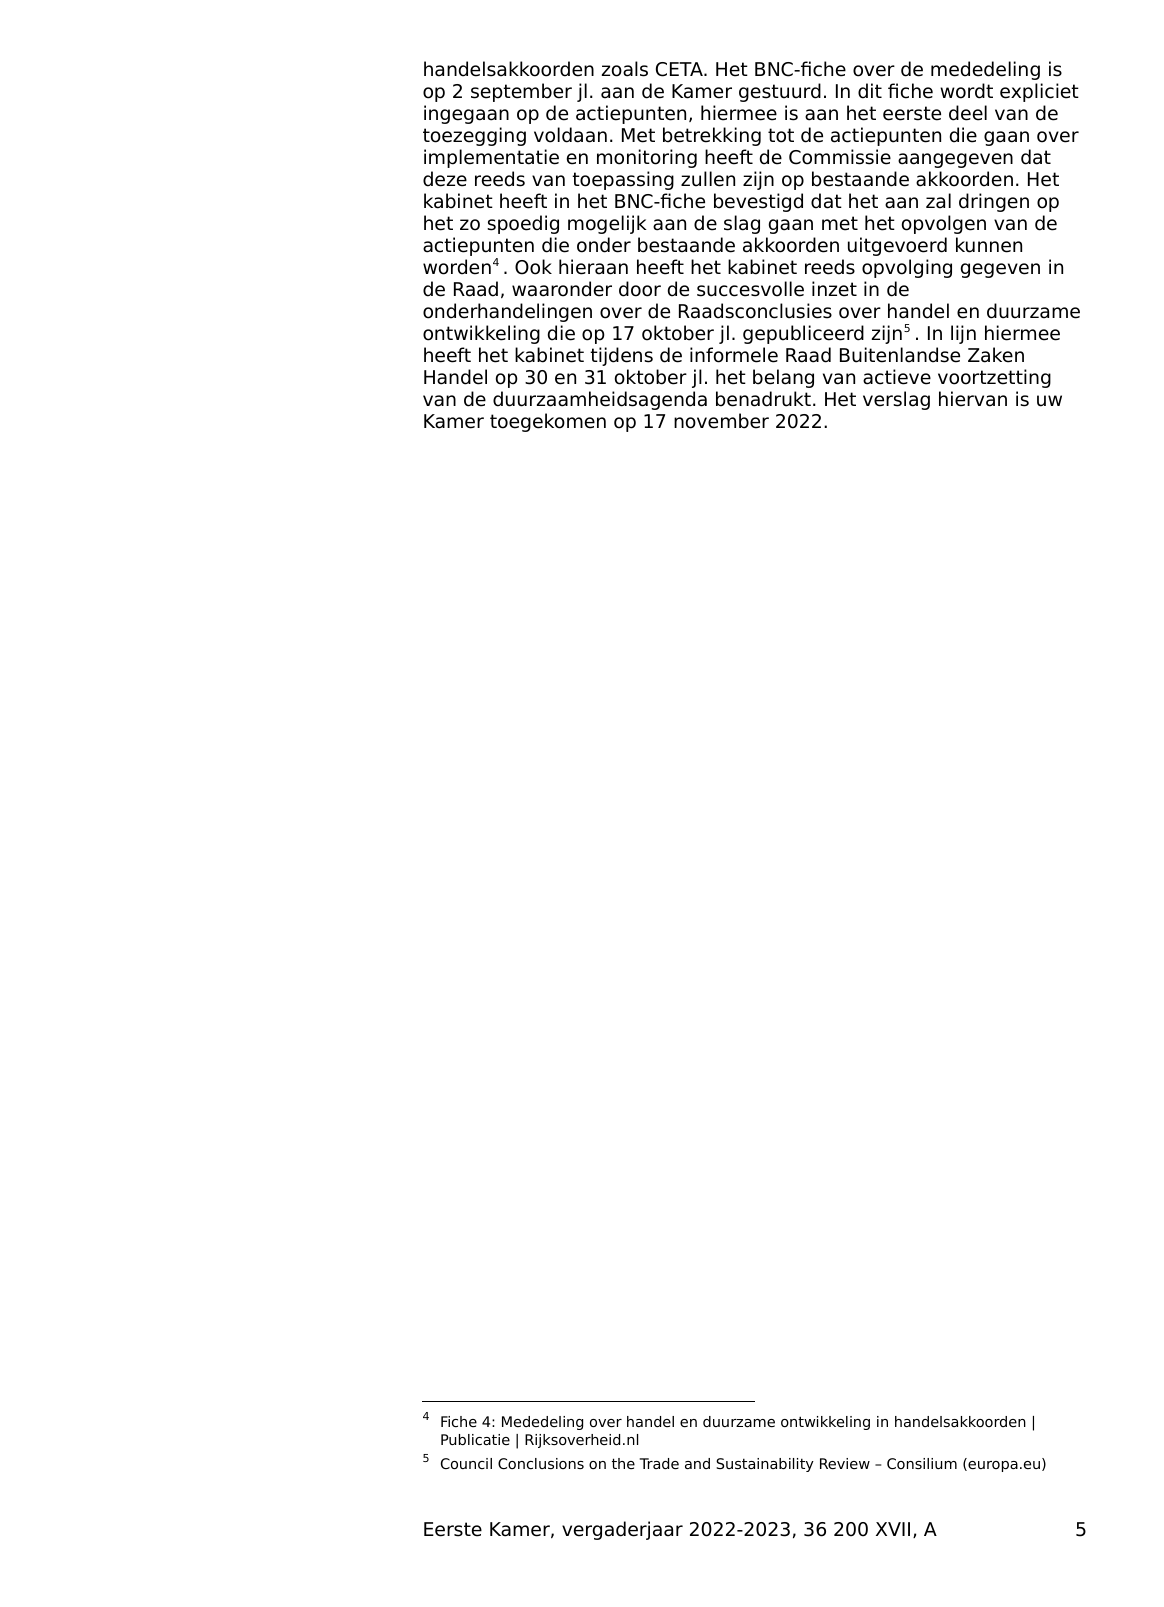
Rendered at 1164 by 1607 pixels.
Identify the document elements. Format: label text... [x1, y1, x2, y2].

text Fiche 4: Mededeling over handel en duurzame ontwikkeling in handelsakkoorden | Publicatie | Rijksoverheid.nl [422, 1410, 1087, 1449]
text Council Conclusions on the Trade and Sustainability Review – Consilium (europa.eu) [422, 1452, 1087, 1474]
text handelsakkoorden zoals CETA. Het BNC-fiche over de mededeling is op 2 september jl. aan de Kamer gestuurd. In dit fiche wordt expliciet ingegaan op de actiepunten, hiermee is aan het eerste deel van de toezegging voldaan. Met betrekking tot de actiepunten die gaan over implementatie en monitoring heeft de Commissie aangegeven dat deze reeds van toepassing zullen zijn op bestaande akkoorden. Het kabinet heeft in het BNC-fiche bevestigd dat het aan zal dringen op het zo spoedig mogelijk aan de slag gaan met het opvolgen van de actiepunten die onder bestaande akkoorden uitgevoerd kunnen worden. Ook hieraan heeft het kabinet reeds opvolging gegeven in de Raad, waaronder door de succesvolle inzet in de onderhandelingen over de Raadsconclusies over handel en duurzame ontwikkeling die op 17 oktober jl. gepubliceerd zijn. In lijn hiermee heeft het kabinet tijdens de informele Raad Buitenlandse Zaken Handel op 30 en 31 oktober jl. het belang van actieve voortzetting van de duurzaamheidsagenda benadrukt. Het verslag hiervan is uw Kamer toegekomen op 17 november 2022. [422, 59, 1087, 433]
